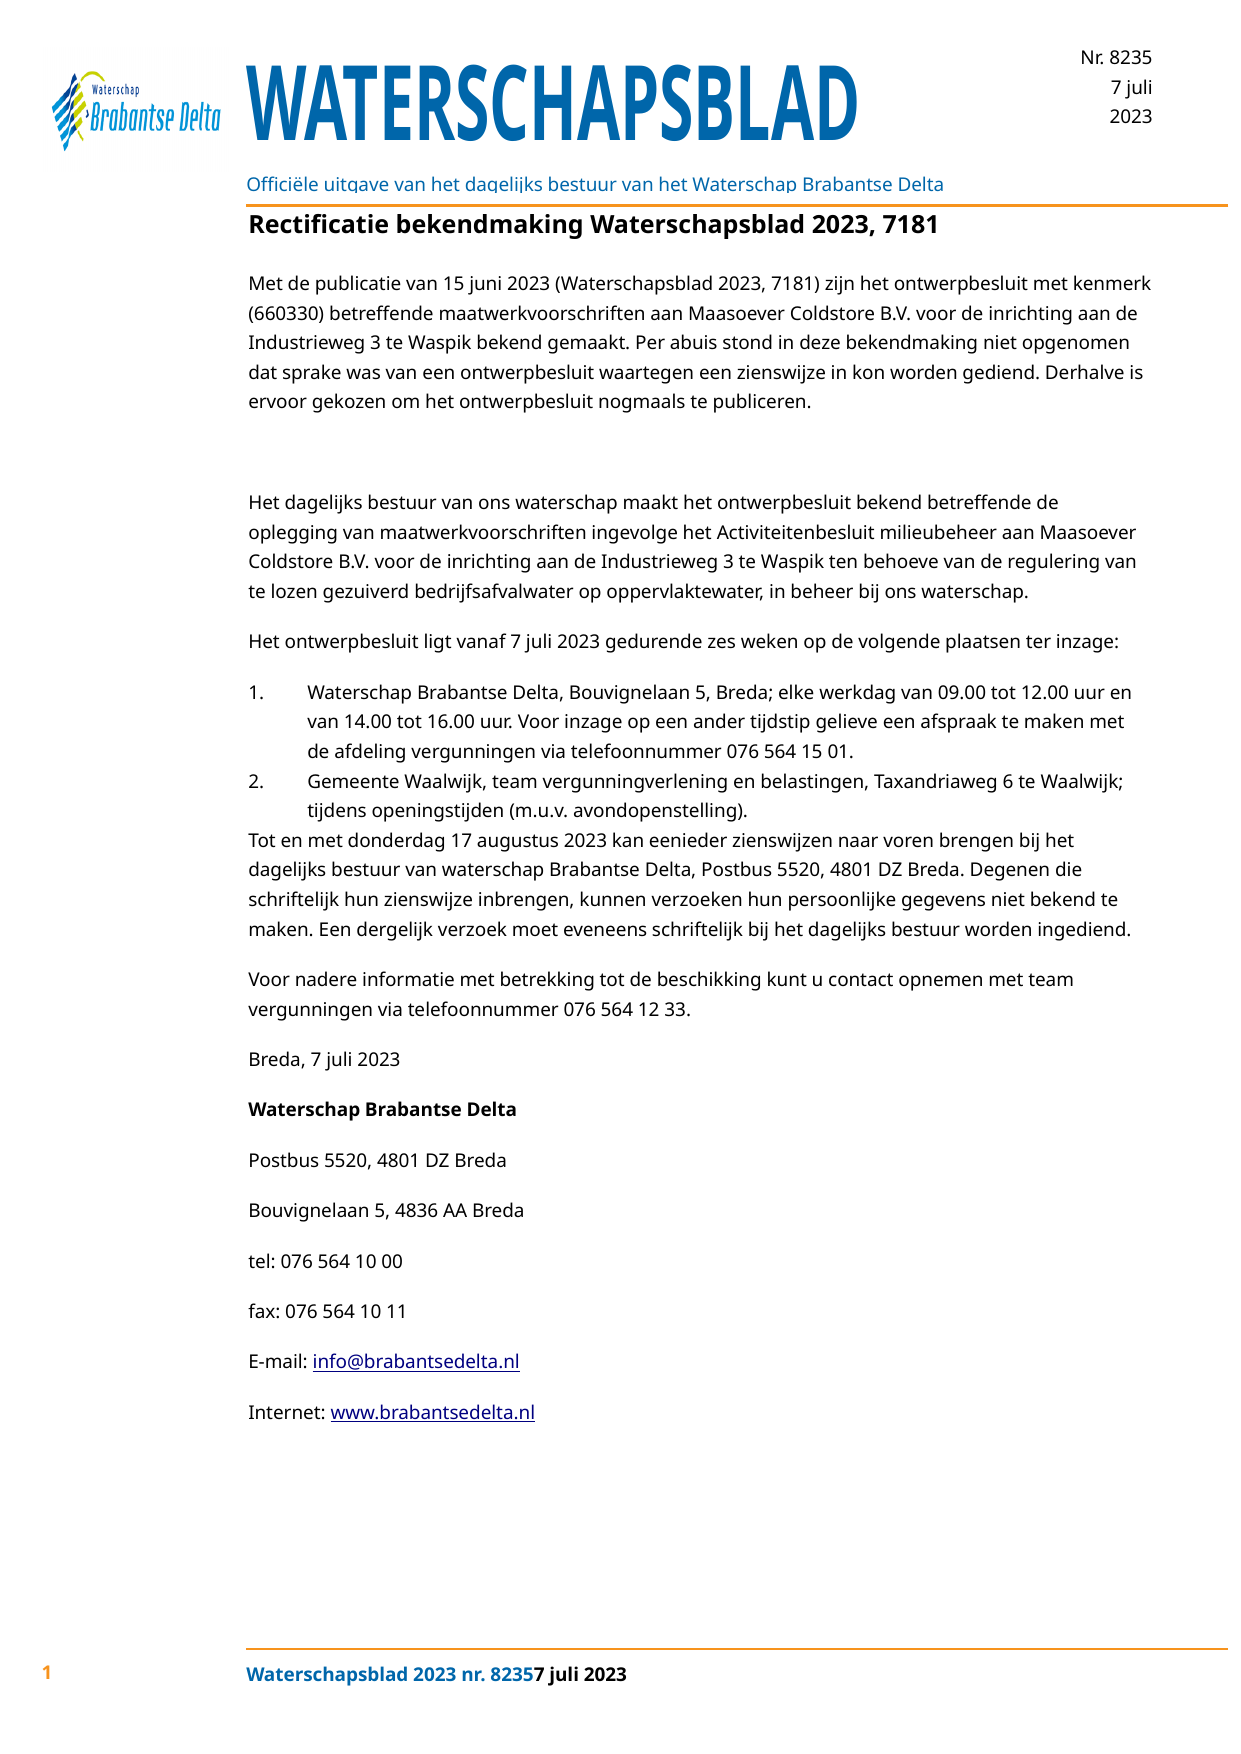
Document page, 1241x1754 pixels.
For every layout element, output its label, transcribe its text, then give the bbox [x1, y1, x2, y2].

text Postbus 5520, 4801 DZ Breda [248, 1147, 1152, 1173]
text tel: 076 564 10 00 [248, 1248, 1152, 1273]
list Gemeente Waalwijk, team vergunningverlening en belastingen, Taxandriaweg 6 te Waalwijk; tijdens openingstijden (m.u.v. avondopenstelling). [248, 768, 1152, 823]
text Breda, 7 juli 2023 [248, 1046, 1152, 1072]
text Bouvignelaan 5, 4836 AA Breda [248, 1197, 1152, 1223]
text Het dagelijks bestuur van ons waterschap maakt het ontwerpbesluit bekend betreffende de oplegging van maatwerkvoorschriften ingevolge het Activiteitenbesluit milieubeheer aan Maasoever Coldstore B.V. voor de inrichting aan de Industrieweg 3 te Waspik ten behoeve van de regulering van te lozen gezuiverd bedrijfsafvalwater op oppervlaktewater, in beheer bij ons waterschap. [248, 489, 1152, 604]
text Met de publicatie van 15 juni 2023 (Waterschapsblad 2023, 7181) zijn het ontwerpbesluit met kenmerk (660330) betreffende maatwerkvoorschriften aan Maasoever Coldstore B.V. voor de inrichting aan de Industrieweg 3 te Waspik bekend gemaakt. Per abuis stond in deze bekendmaking niet opgenomen dat sprake was van een ontwerpbesluit waartegen een zienswijze in kon worden gediend. Derhalve is ervoor gekozen om het ontwerpbesluit nogmaals te publiceren. [248, 270, 1152, 414]
text Waterschap Brabantse Delta [248, 1097, 1152, 1122]
text E-mail: info@brabantsedelta.nl [248, 1349, 1152, 1374]
text Rectificatie bekendmaking Waterschapsblad 2023, 7181 [248, 207, 1152, 241]
text Voor nadere informatie met betrekking tot de beschikking kunt u contact opnemen met team vergunningen via telefoonnummer 076 564 12 33. [248, 966, 1152, 1021]
text Tot en met donderdag 17 augustus 2023 kan eenieder zienswijzen naar voren brengen bij het dagelijks bestuur van waterschap Brabantse Delta, Postbus 5520, 4801 DZ Breda. Degenen die schriftelijk hun zienswijze inbrengen, kunnen verzoeken hun persoonlijke gegevens niet bekend te maken. Een dergelijk verzoek moet eveneens schriftelijk bij het dagelijks bestuur worden ingediend. [248, 827, 1152, 941]
text Internet: www.brabantsedelta.nl [248, 1399, 1152, 1425]
text Het ontwerpbesluit ligt vanaf 7 juli 2023 gedurende zes weken op de volgende plaatsen ter inzage: [248, 629, 1152, 654]
list Waterschap Brabantse Delta, Bouvignelaan 5, Breda; elke werkdag van 09.00 tot 12.00 uur en van 14.00 tot 16.00 uur. Voor inzage op een ander tijdstip gelieve een afspraak te maken met de afdeling vergunningen via telefoonnummer 076 564 15 01. [248, 679, 1152, 764]
text fax: 076 564 10 11 [248, 1298, 1152, 1324]
picture [41, 47, 231, 172]
